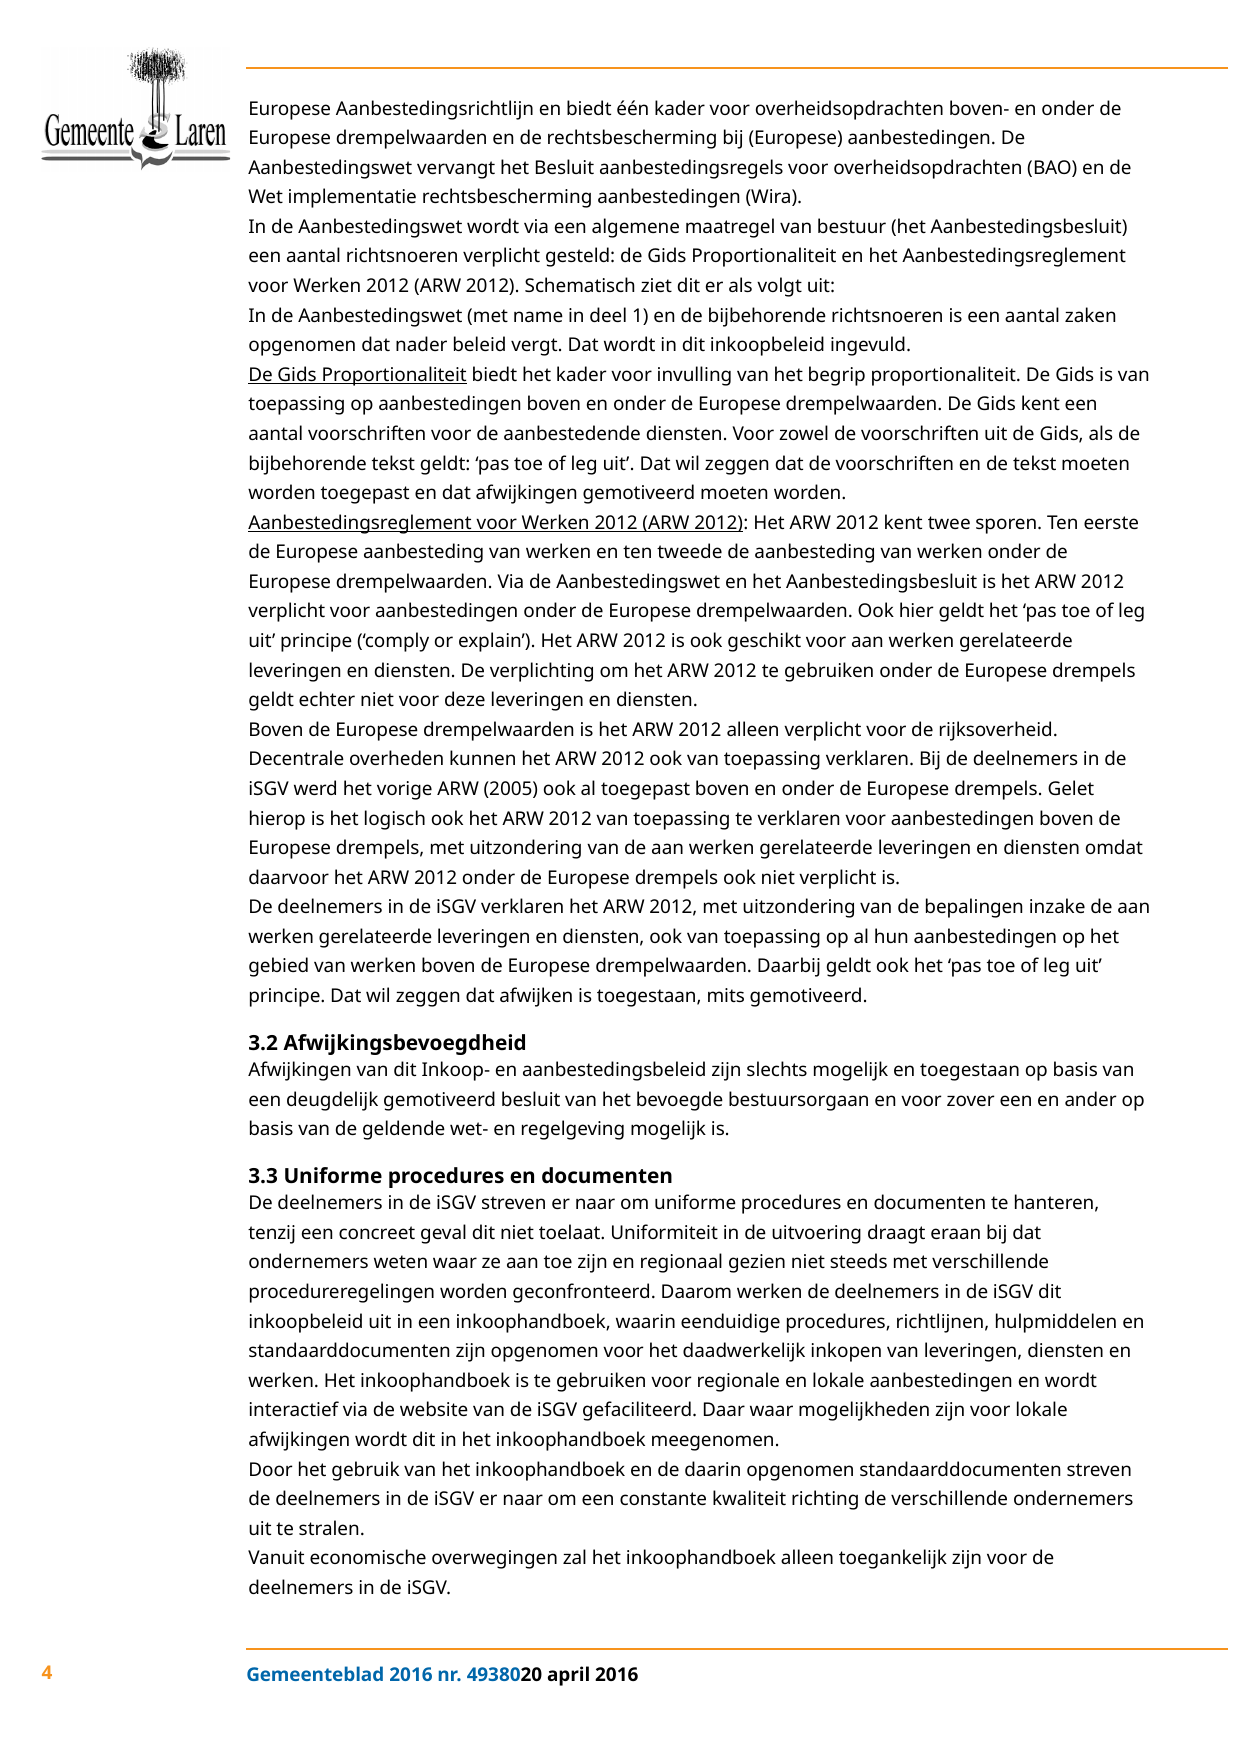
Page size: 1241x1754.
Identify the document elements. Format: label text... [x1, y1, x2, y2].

text 3.3 Uniforme procedures en documenten [248, 1161, 1152, 1189]
text Afwijkingen van dit Inkoop- en aanbestedingsbeleid zijn slechts mogelijk en toegestaan op basis van een deugdelijk gemotiveerd besluit van het bevoegde bestuursorgaan en voor zover een en ander op basis van de geldende wet- en regelgeving mogelijk is. [248, 1056, 1152, 1141]
text De deelnemers in de iSGV streven er naar om uniforme procedures en documenten te hanteren, tenzij een concreet geval dit niet toelaat. Uniformiteit in de uitvoering draagt eraan bij dat ondernemers weten waar ze aan toe zijn en regionaal gezien niet steeds met verschillende procedureregelingen worden geconfronteerd. Daarom werken de deelnemers in de iSGV dit inkoopbeleid uit in een inkoophandboek, waarin eenduidige procedures, richtlijnen, hulpmiddelen en standaarddocumenten zijn opgenomen voor het daadwerkelijk inkopen van leveringen, diensten en werken. Het inkoophandboek is te gebruiken voor regionale en lokale aanbestedingen en wordt interactief via de website van de iSGV gefaciliteerd. Daar waar mogelijkheden zijn voor lokale afwijkingen wordt dit in het inkoophandboek meegenomen. [248, 1189, 1152, 1452]
text De deelnemers in de iSGV verklaren het ARW 2012, met uitzondering van de bepalingen inzake de aan werken gerelateerde leveringen en diensten, ook van toepassing op al hun aanbestedingen op het gebied van werken boven de Europese drempelwaarden. Daarbij geldt ook het ‘pas toe of leg uit’ principe. Dat wil zeggen dat afwijken is toegestaan, mits gemotiveerd. [248, 893, 1152, 1008]
text Vanuit economische overwegingen zal het inkoophandboek alleen toegankelijk zijn voor de deelnemers in de iSGV. [248, 1544, 1152, 1600]
picture [41, 47, 231, 172]
text In de Aanbestedingswet (met name in deel 1) en de bijbehorende richtsnoeren is een aantal zaken opgenomen dat nader beleid vergt. Dat wordt in dit inkoopbeleid ingevuld. [248, 302, 1152, 357]
text In de Aanbestedingswet wordt via een algemene maatregel van bestuur (het Aanbestedingsbesluit) een aantal richtsnoeren verplicht gesteld: de Gids Proportionaliteit en het Aanbestedingsreglement voor Werken 2012 (ARW 2012). Schematisch ziet dit er als volgt uit: [248, 213, 1152, 298]
text 3.2 Afwijkingsbevoegdheid [248, 1028, 1152, 1056]
text Europese Aanbestedingsrichtlijn en biedt één kader voor overheidsopdrachten boven- en onder de Europese drempelwaarden en de rechtsbescherming bij (Europese) aanbestedingen. De Aanbestedingswet vervangt het Besluit aanbestedingsregels voor overheidsopdrachten (BAO) en de Wet implementatie rechtsbescherming aanbestedingen (Wira). [248, 95, 1152, 209]
text Boven de Europese drempelwaarden is het ARW 2012 alleen verplicht voor de rijksoverheid. Decentrale overheden kunnen het ARW 2012 ook van toepassing verklaren. Bij de deelnemers in de iSGV werd het vorige ARW (2005) ook al toegepast boven en onder de Europese drempels. Gelet hierop is het logisch ook het ARW 2012 van toepassing te verklaren voor aanbestedingen boven de Europese drempels, met uitzondering van de aan werken gerelateerde leveringen en diensten omdat daarvoor het ARW 2012 onder de Europese drempels ook niet verplicht is. [248, 716, 1152, 890]
text Door het gebruik van het inkoophandboek en de daarin opgenomen standaarddocumenten streven de deelnemers in de iSGV er naar om een constante kwaliteit richting de verschillende ondernemers uit te stralen. [248, 1456, 1152, 1541]
text Aanbestedingsreglement voor Werken 2012 (ARW 2012): Het ARW 2012 kent twee sporen. Ten eerste de Europese aanbesteding van werken en ten tweede de aanbesteding van werken onder de Europese drempelwaarden. Via de Aanbestedingswet en het Aanbestedingsbesluit is het ARW 2012 verplicht voor aanbestedingen onder de Europese drempelwaarden. Ook hier geldt het ‘pas toe of leg uit’ principe (‘comply or explain’). Het ARW 2012 is ook geschikt voor aan werken gerelateerde leveringen en diensten. De verplichting om het ARW 2012 te gebruiken onder de Europese drempels geldt echter niet voor deze leveringen en diensten. [248, 509, 1152, 712]
text De Gids Proportionaliteit biedt het kader voor invulling van het begrip proportionaliteit. De Gids is van toepassing op aanbestedingen boven en onder de Europese drempelwaarden. De Gids kent een aantal voorschriften voor de aanbestedende diensten. Voor zowel de voorschriften uit de Gids, als de bijbehorende tekst geldt: ‘pas toe of leg uit’. Dat wil zeggen dat de voorschriften en de tekst moeten worden toegepast en dat afwijkingen gemotiveerd moeten worden. [248, 361, 1152, 505]
